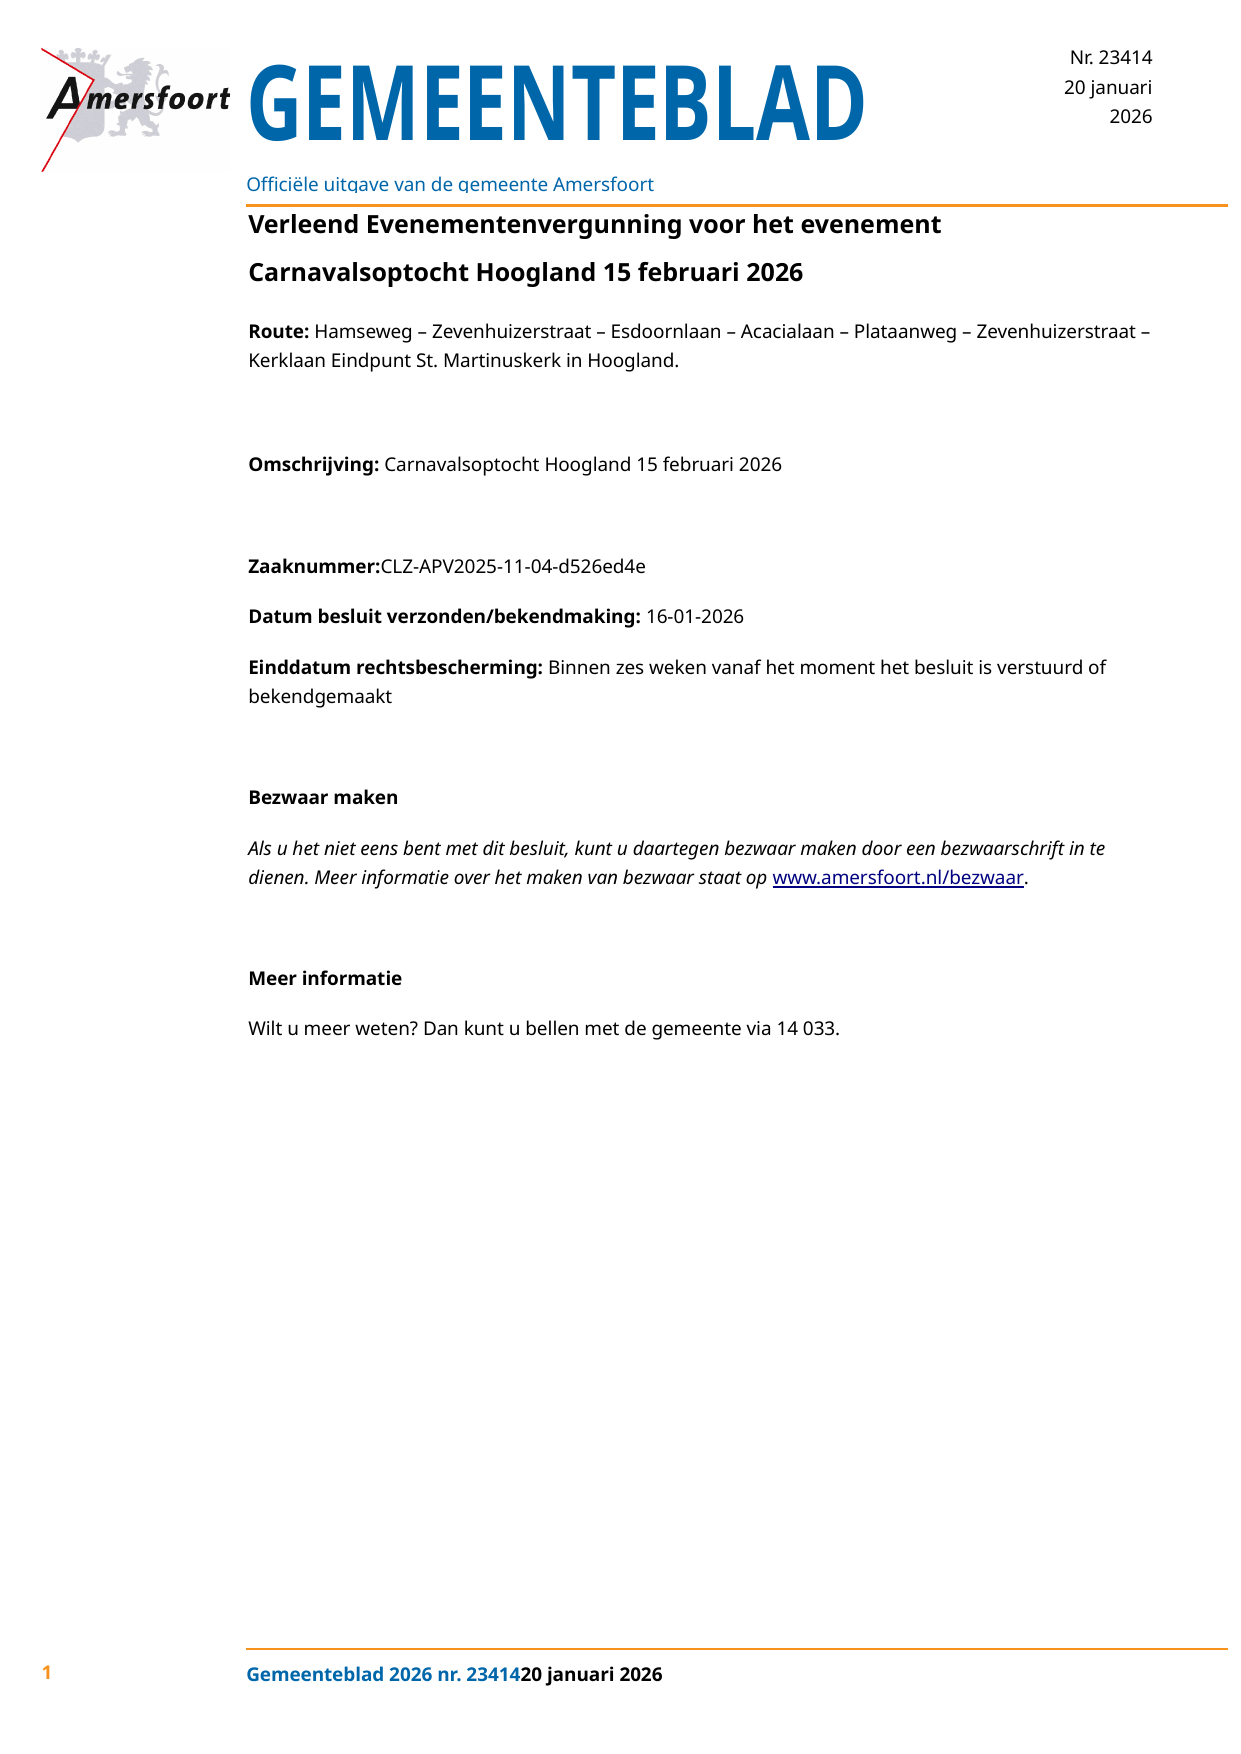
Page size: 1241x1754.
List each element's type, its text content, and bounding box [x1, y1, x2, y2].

text Route: Hamseweg – Zevenhuizerstraat – Esdoornlaan – Acacialaan – Plataanweg – Zevenhuizerstraat – Kerklaan Eindpunt St. Martinuskerk in Hoogland. [248, 318, 1152, 373]
text Bezwaar maken [248, 784, 1152, 810]
text Als u het niet eens bent met dit besluit, kunt u daartegen bezwaar maken door een bezwaarschrift in te dienen. Meer informatie over het maken van bezwaar staat op www.amersfoort.nl/bezwaar. [248, 835, 1152, 890]
text ﻿Omschrijving: Carnavalsoptocht Hoogland 15 februari 2026 [248, 448, 1152, 477]
text Meer informatie [248, 965, 1152, 991]
text Verleend Evenementenvergunning voor het evenement Carnavalsoptocht Hoogland 15 februari 2026 [248, 207, 1152, 288]
text Wilt u meer weten? Dan kunt u bellen met de gemeente via 14 033. [248, 1016, 1152, 1041]
text Zaaknummer:CLZ-APV2025-11-04-d526ed4e [248, 553, 1152, 579]
text Datum besluit verzonden/bekendmaking: 16-01-2026 [248, 603, 1152, 629]
text Einddatum rechtsbescherming: Binnen zes weken vanaf het moment het besluit is verstuurd of bekendgemaakt [248, 654, 1152, 709]
picture [41, 47, 231, 172]
